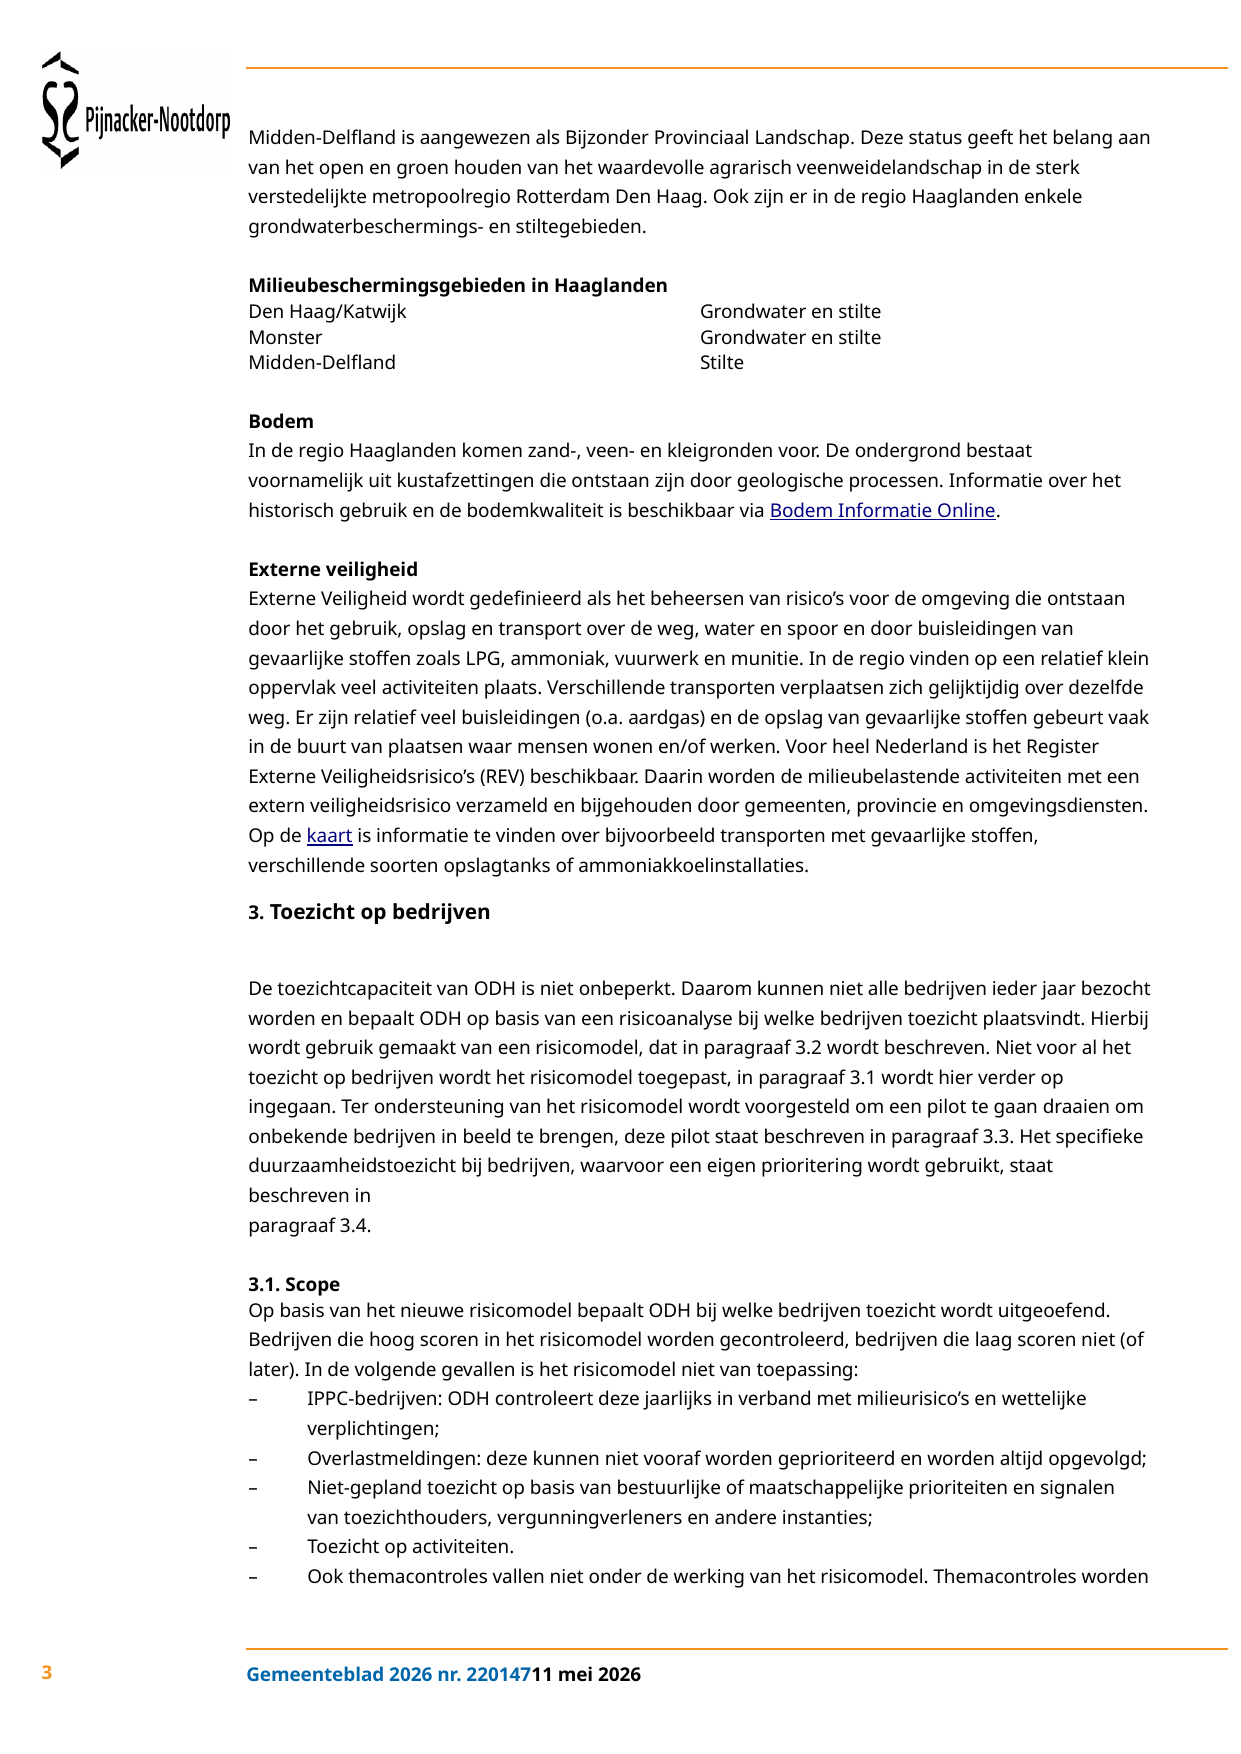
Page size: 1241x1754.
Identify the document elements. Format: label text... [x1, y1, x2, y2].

text Externe Veiligheid wordt gedefinieerd als het beheersen van risico’s voor de omgeving die ontstaan door het gebruik, opslag en transport over de weg, water en spoor en door buisleidingen van gevaarlijke stoffen zoals LPG, ammoniak, vuurwerk en munitie. In de regio vinden op een relatief klein oppervlak veel activiteiten plaats. Verschillende transporten verplaatsen zich gelijktijdig over dezelfde weg. Er zijn relatief veel buisleidingen (o.a. aardgas) en de opslag van gevaarlijke stoffen gebeurt vaak in de buurt van plaatsen waar mensen wonen en/of werken. Voor heel Nederland is het Register Externe Veiligheidsrisico’s (REV) beschikbaar. Daarin worden de milieubelastende activiteiten met een extern veiligheidsrisico verzameld en bijgehouden door gemeenten, provincie en omgevingsdiensten. Op de kaart is informatie te vinden over bijvoorbeeld transporten met gevaarlijke stoffen, verschillende soorten opslagtanks of ammoniakkoelinstallaties. [248, 586, 1152, 878]
text 3. Toezicht op bedrijven [248, 897, 1152, 926]
table_cell Midden-Delfland [248, 350, 700, 375]
text Bodem [248, 408, 1152, 434]
table_cell Stilte [700, 350, 1152, 375]
list IPPC-bedrijven: ODH controleert deze jaarlijks in verband met milieurisico’s en wettelijke verplichtingen; [248, 1386, 1152, 1441]
text Externe veiligheid [248, 556, 1152, 582]
text 3.1. Scope [248, 1271, 1152, 1297]
table_cell Grondwater en stilte [700, 324, 1152, 349]
table_cell Monster [248, 324, 700, 349]
table_cell Den Haag/Katwijk [248, 298, 700, 324]
list Toezicht op activiteiten. [248, 1533, 1152, 1559]
text Op basis van het nieuwe risicomodel bepaalt ODH bij welke bedrijven toezicht wordt uitgeoefend. Bedrijven die hoog scoren in het risicomodel worden gecontroleerd, bedrijven die laag scoren niet (of later). In de volgende gevallen is het risicomodel niet van toepassing: [248, 1297, 1152, 1382]
list Ook themacontroles vallen niet onder de werking van het risicomodel. Themacontroles worden [248, 1563, 1152, 1589]
picture [41, 47, 231, 172]
list Overlastmeldingen: deze kunnen niet vooraf worden geprioriteerd en worden altijd opgevolgd; [248, 1445, 1152, 1470]
text paragraaf 3.4. [248, 1212, 1152, 1238]
list Niet-gepland toezicht op basis van bestuurlijke of maatschappelijke prioriteiten en signalen van toezichthouders, vergunningverleners en andere instanties; [248, 1474, 1152, 1529]
text Midden-Delfland is aangewezen als Bijzonder Provinciaal Landschap. Deze status geeft het belang aan van het open en groen houden van het waardevolle agrarisch veenweidelandschap in de sterk verstedelijkte metropoolregio Rotterdam Den Haag. Ook zijn er in de regio Haaglanden enkele grondwaterbeschermings- en stiltegebieden. [248, 124, 1152, 239]
table_cell Grondwater en stilte [700, 298, 1152, 324]
table_header Milieubeschermingsgebieden in Haaglanden [248, 273, 1152, 298]
text In de regio Haaglanden komen zand-, veen- en kleigronden voor. De ondergrond bestaat voornamelijk uit kustafzettingen die ontstaan zijn door geologische processen. Informatie over het historisch gebruik en de bodemkwaliteit is beschikbaar via Bodem Informatie Online. [248, 438, 1152, 523]
text De toezichtcapaciteit van ODH is niet onbeperkt. Daarom kunnen niet alle bedrijven ieder jaar bezocht worden en bepaalt ODH op basis van een risicoanalyse bij welke bedrijven toezicht plaatsvindt. Hierbij wordt gebruik gemaakt van een risicomodel, dat in paragraaf 3.2 wordt beschreven. Niet voor al het toezicht op bedrijven wordt het risicomodel toegepast, in paragraaf 3.1 wordt hier verder op ingegaan. Ter ondersteuning van het risicomodel wordt voorgesteld om een pilot te gaan draaien om onbekende bedrijven in beeld te brengen, deze pilot staat beschreven in paragraaf 3.3. Het specifieke duurzaamheidstoezicht bij bedrijven, waarvoor een eigen prioritering wordt gebruikt, staat beschreven in [248, 975, 1152, 1208]
